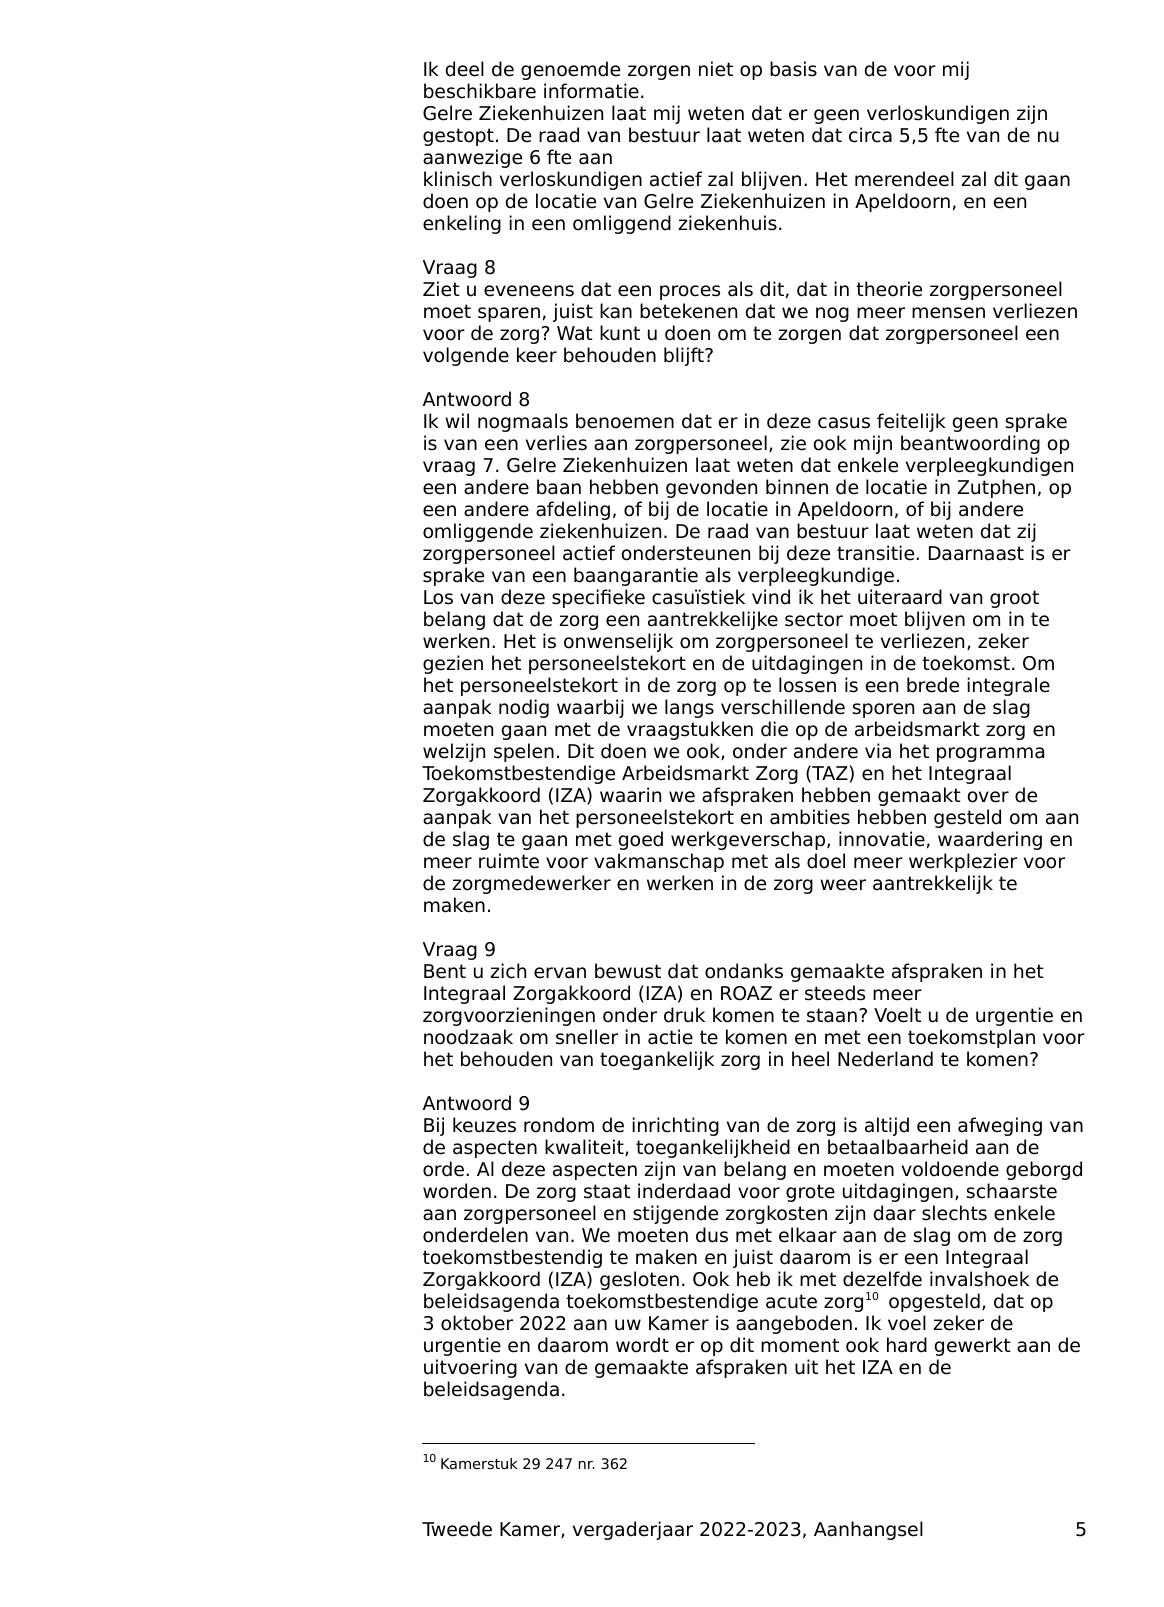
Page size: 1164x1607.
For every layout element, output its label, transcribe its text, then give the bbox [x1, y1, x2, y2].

text Ik deel de genoemde zorgen niet op basis van de voor mij beschikbare informatie. [422, 59, 1087, 103]
text Antwoord 8 [422, 389, 1087, 411]
text Bij keuzes rondom de inrichting van de zorg is altijd een afweging van de aspecten kwaliteit, toegankelijkheid en betaalbaarheid aan de orde. Al deze aspecten zijn van belang en moeten voldoende geborgd worden. De zorg staat inderdaad voor grote uitdagingen, schaarste aan zorgpersoneel en stijgende zorgkosten zijn daar slechts enkele onderdelen van. We moeten dus met elkaar aan de slag om de zorg toekomstbestendig te maken en juist daarom is er een Integraal Zorgakkoord (IZA) gesloten. Ook heb ik met dezelfde invalshoek de beleidsagenda toekomstbestendige acute zorg opgesteld, dat op 3 oktober 2022 aan uw Kamer is aangeboden. Ik voel zeker de urgentie en daarom wordt er op dit moment ook hard gewerkt aan de uitvoering van de gemaakte afspraken uit het IZA en de beleidsagenda. [422, 1115, 1087, 1401]
text Bent u zich ervan bewust dat ondanks gemaakte afspraken in het Integraal Zorgakkoord (IZA) en ROAZ er steeds meer zorgvoorzieningen onder druk komen te staan? Voelt u de urgentie en noodzaak om sneller in actie te komen en met een toekomstplan voor het behouden van toegankelijk zorg in heel Nederland te komen? [422, 961, 1087, 1071]
text Antwoord 9 [422, 1093, 1087, 1115]
text Vraag 9 [422, 939, 1087, 961]
text Los van deze specifieke casuïstiek vind ik het uiteraard van groot belang dat de zorg een aantrekkelijke sector moet blijven om in te werken. Het is onwenselijk om zorgpersoneel te verliezen, zeker gezien het personeelstekort en de uitdagingen in de toekomst. Om het personeelstekort in de zorg op te lossen is een brede integrale aanpak nodig waarbij we langs verschillende sporen aan de slag moeten gaan met de vraagstukken die op de arbeidsmarkt zorg en welzijn spelen. Dit doen we ook, onder andere via het programma Toekomstbestendige Arbeidsmarkt Zorg (TAZ) en het Integraal Zorgakkoord (IZA) waarin we afspraken hebben gemaakt over de aanpak van het personeelstekort en ambities hebben gesteld om aan de slag te gaan met goed werkgeverschap, innovatie, waardering en meer ruimte voor vakmanschap met als doel meer werkplezier voor de zorgmedewerker en werken in de zorg weer aantrekkelijk te maken. [422, 587, 1087, 917]
text klinisch verloskundigen actief zal blijven. Het merendeel zal dit gaan doen op de locatie van Gelre Ziekenhuizen in Apeldoorn, en een enkeling in een omliggend ziekenhuis. [422, 169, 1087, 235]
text Ziet u eveneens dat een proces als dit, dat in theorie zorgpersoneel moet sparen, juist kan betekenen dat we nog meer mensen verliezen voor de zorg? Wat kunt u doen om te zorgen dat zorgpersoneel een volgende keer behouden blijft? [422, 279, 1087, 367]
text Gelre Ziekenhuizen laat mij weten dat er geen verloskundigen zijn gestopt. De raad van bestuur laat weten dat circa 5,5 fte van de nu aanwezige 6 fte aan [422, 103, 1087, 169]
text Ik wil nogmaals benoemen dat er in deze casus feitelijk geen sprake is van een verlies aan zorgpersoneel, zie ook mijn beantwoording op vraag 7. Gelre Ziekenhuizen laat weten dat enkele verpleegkundigen een andere baan hebben gevonden binnen de locatie in Zutphen, op een andere afdeling, of bij de locatie in Apeldoorn, of bij andere omliggende ziekenhuizen. De raad van bestuur laat weten dat zij zorgpersoneel actief ondersteunen bij deze transitie. Daarnaast is er sprake van een baangarantie als verpleegkundige. [422, 411, 1087, 587]
text Kamerstuk 29 247 nr. 362 [422, 1452, 1087, 1474]
text Vraag 8 [422, 257, 1087, 279]
